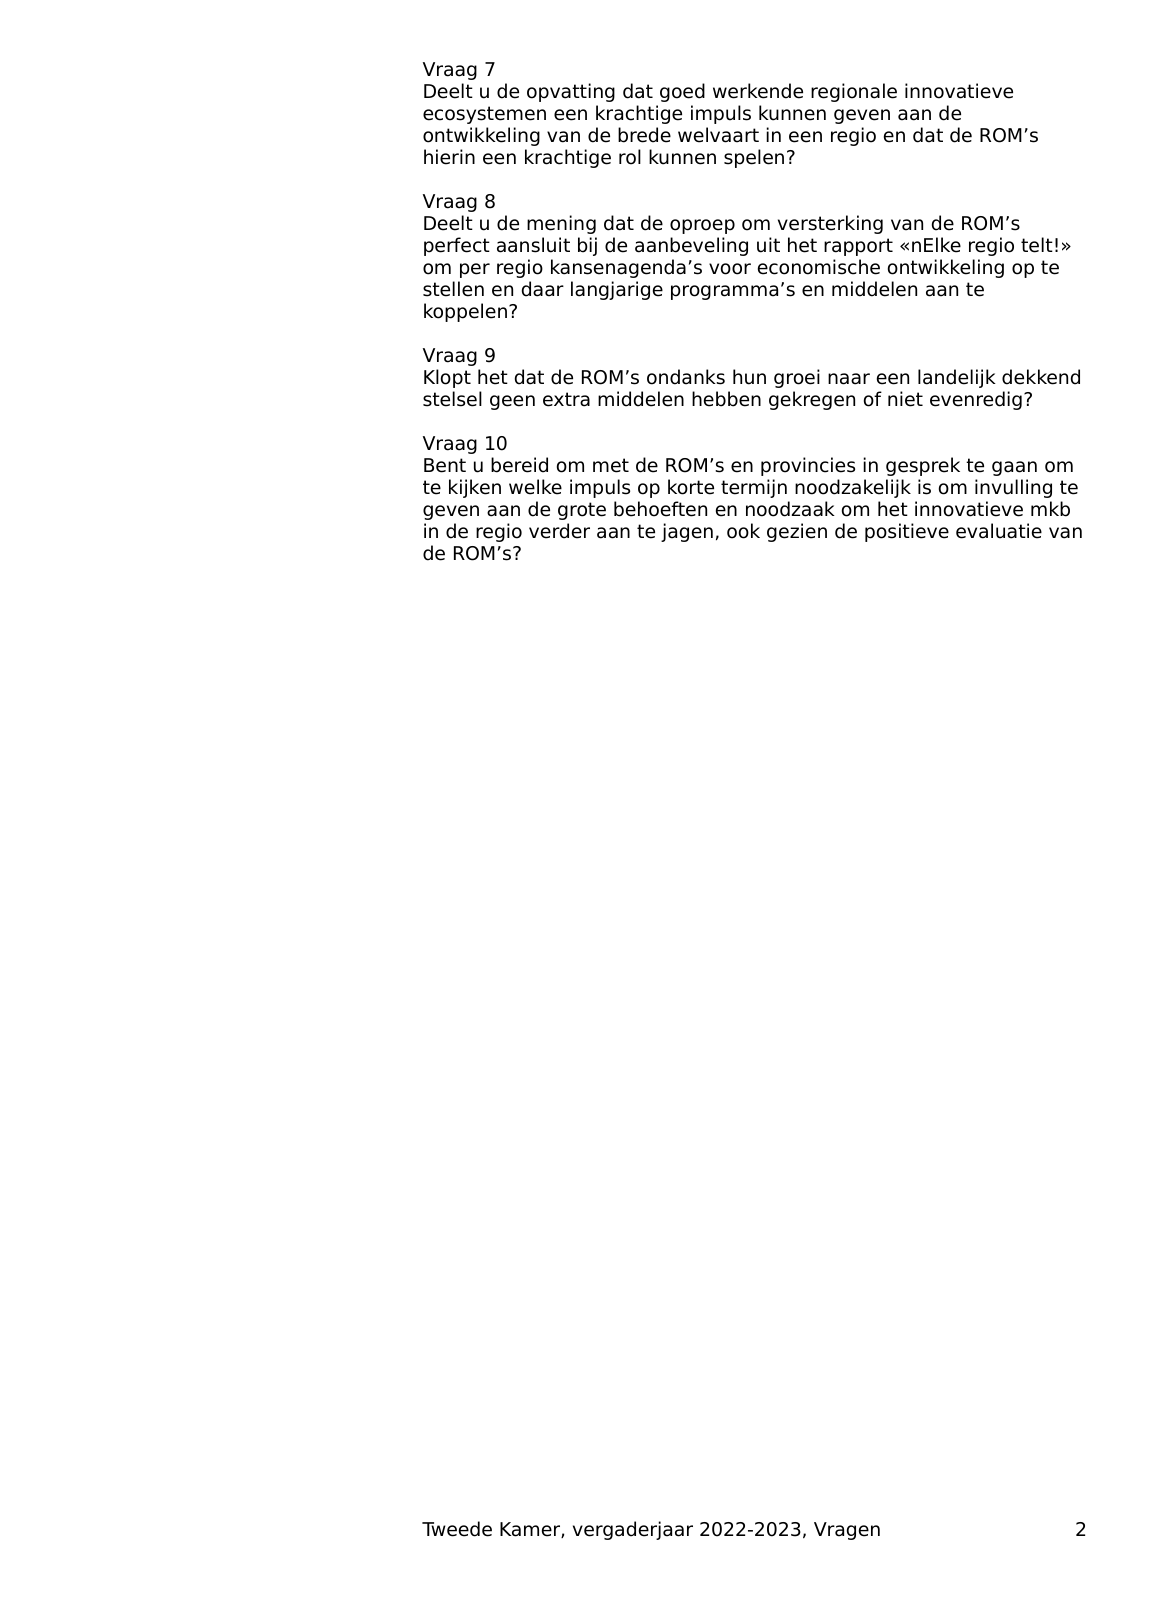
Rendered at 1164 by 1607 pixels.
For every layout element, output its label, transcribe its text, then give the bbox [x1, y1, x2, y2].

text Deelt u de opvatting dat goed werkende regionale innovatieve ecosystemen een krachtige impuls kunnen geven aan de ontwikkeling van de brede welvaart in een regio en dat de ROM’s hierin een krachtige rol kunnen spelen? [422, 81, 1087, 169]
text Vraag 10 [422, 433, 1087, 455]
text Vraag 7 [422, 59, 1087, 81]
text Bent u bereid om met de ROM’s en provincies in gesprek te gaan om te kijken welke impuls op korte termijn noodzakelijk is om invulling te geven aan de grote behoeften en noodzaak om het innovatieve mkb in de regio verder aan te jagen, ook gezien de positieve evaluatie van de ROM’s? [422, 455, 1087, 565]
text Klopt het dat de ROM’s ondanks hun groei naar een landelijk dekkend stelsel geen extra middelen hebben gekregen of niet evenredig? [422, 367, 1087, 411]
text Vraag 9 [422, 345, 1087, 367]
text Deelt u de mening dat de oproep om versterking van de ROM’s perfect aansluit bij de aanbeveling uit het rapport «nElke regio telt!» om per regio kansenagenda’s voor economische ontwikkeling op te stellen en daar langjarige programma’s en middelen aan te koppelen? [422, 213, 1087, 323]
text Vraag 8 [422, 191, 1087, 213]
